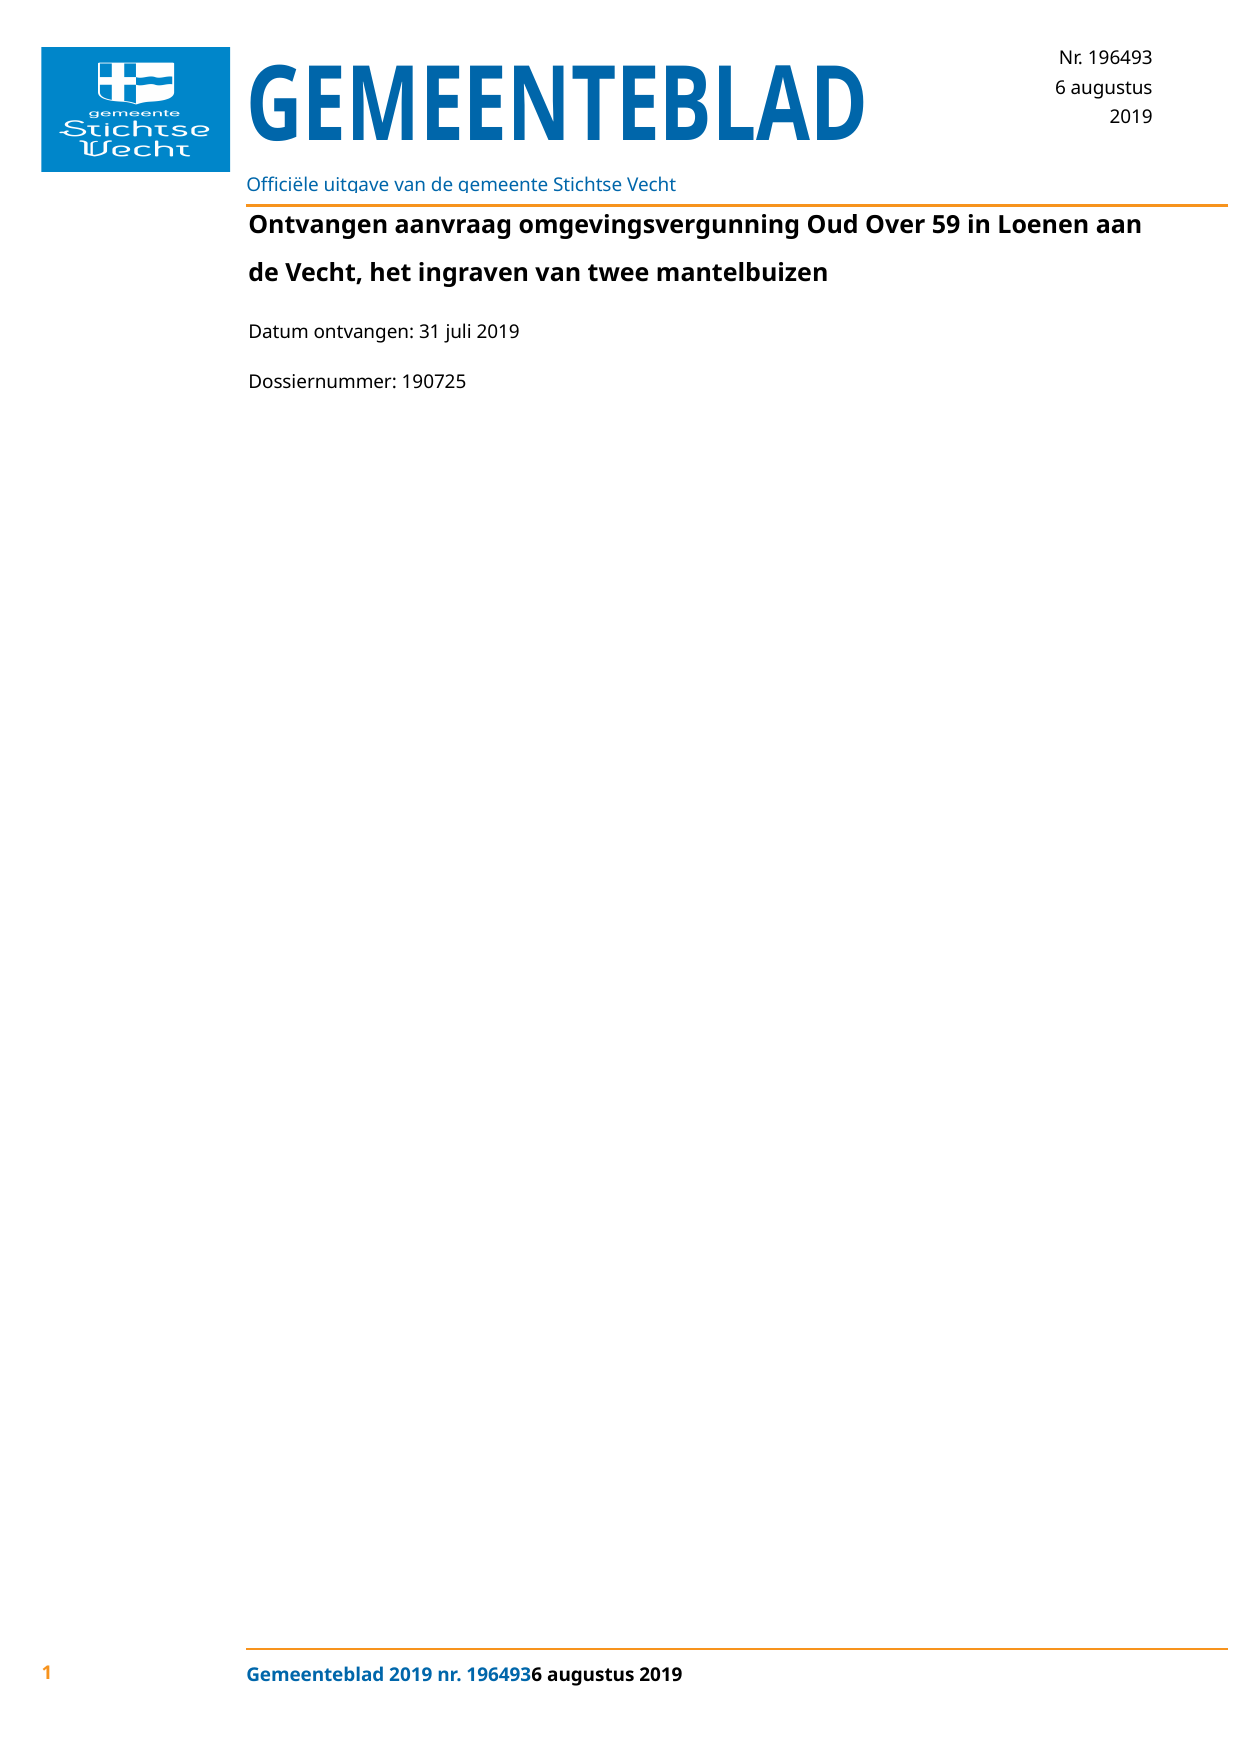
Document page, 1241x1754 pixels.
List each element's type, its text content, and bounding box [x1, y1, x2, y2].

text Dossiernummer: 190725 [248, 368, 1152, 394]
picture [99, 63, 135, 101]
text Datum ontvangen: 31 juli 2019 [248, 318, 1152, 344]
picture [137, 63, 174, 103]
text Ontvangen aanvraag omgevingsvergunning Oud Over 59 in Loenen aan de Vecht, het ingraven van twee mantelbuizen [248, 207, 1152, 288]
